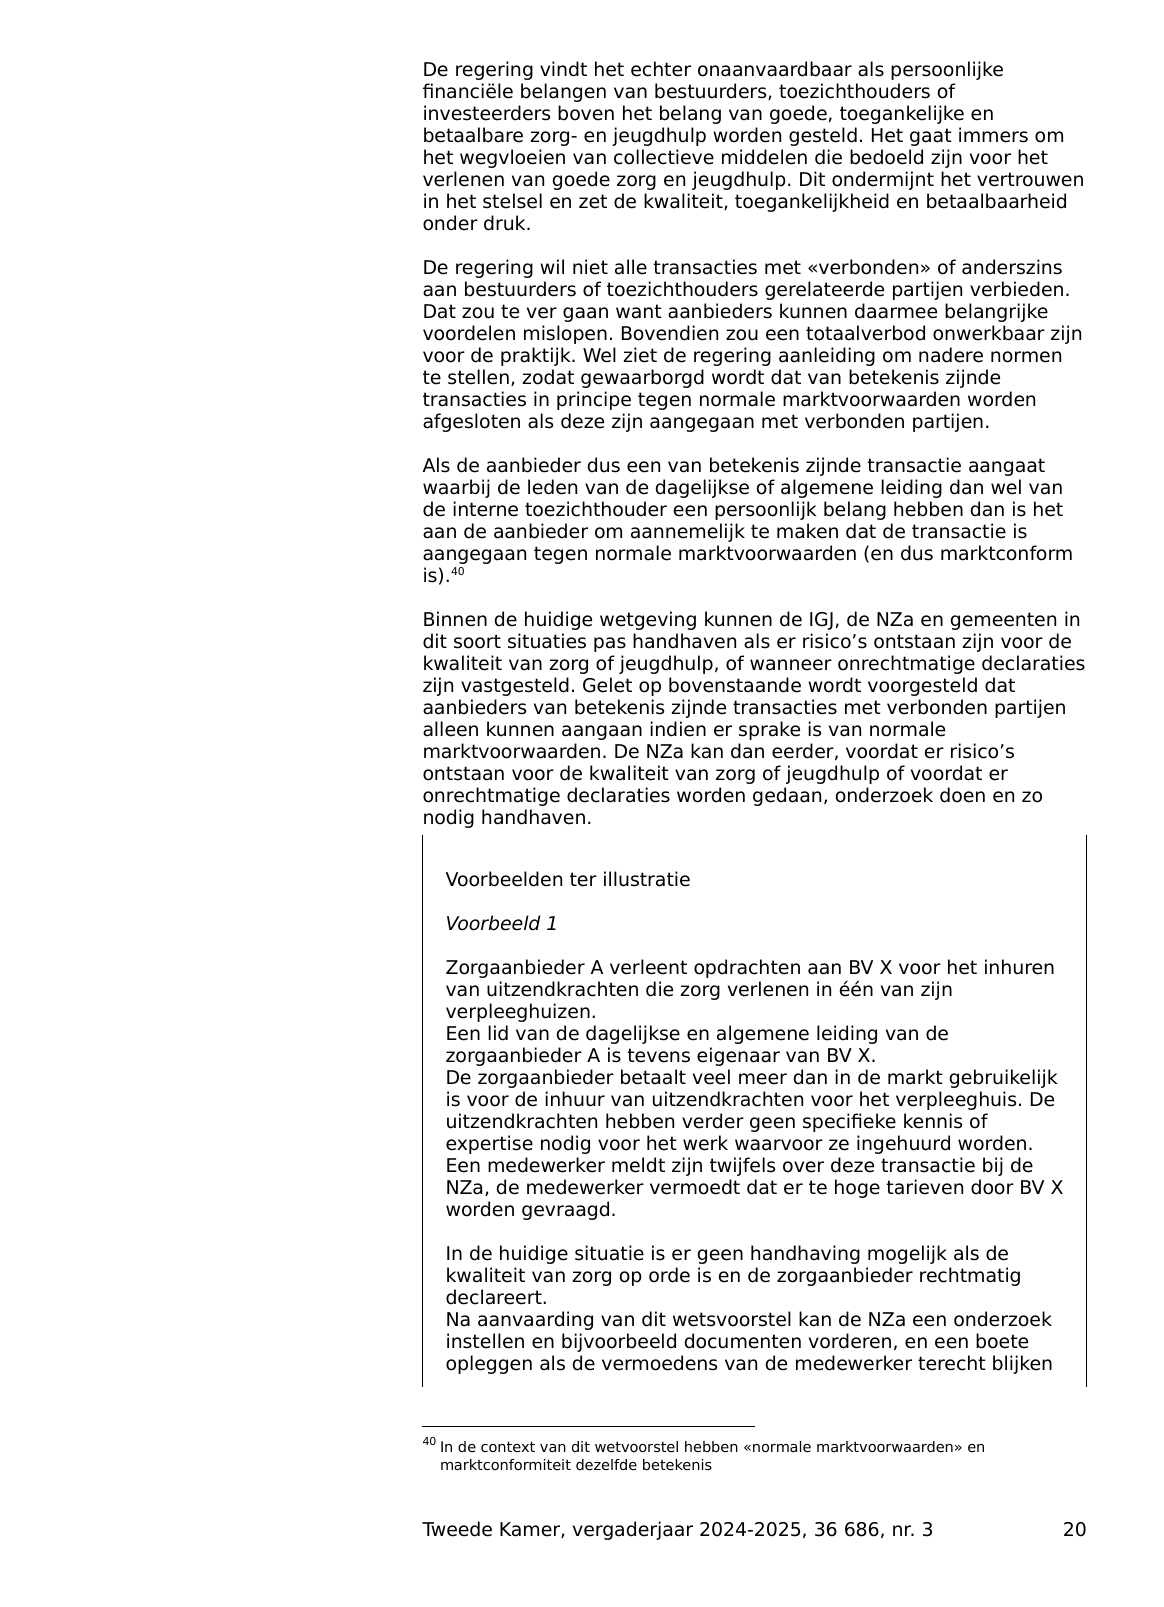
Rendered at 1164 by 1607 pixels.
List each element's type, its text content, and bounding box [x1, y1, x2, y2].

table_header Voorbeelden ter illustratie Voorbeeld 1 Zorgaanbieder A verleent opdrachten aan BV X voor het inhuren van uitzendkrachten die zorg verlenen in één van zijn verpleeghuizen. Een lid van de dagelijkse en algemene leiding van de zorgaanbieder A is tevens eigenaar van BV X. De zorgaanbieder betaalt veel meer dan in de markt gebruikelijk is voor de inhuur van uitzendkrachten voor het verpleeghuis. De uitzendkrachten hebben verder geen specifieke kennis of expertise nodig voor het werk waarvoor ze ingehuurd worden. Een medewerker meldt zijn twijfels over deze transactie bij de NZa, de medewerker vermoedt dat er te hoge tarieven door BV X worden gevraagd. In de huidige situatie is er geen handhaving mogelijk als de kwaliteit van zorg op orde is en de zorgaanbieder rechtmatig declareert. Na aanvaarding van dit wetsvoorstel kan de NZa een onderzoek instellen en bijvoorbeeld documenten vorderen, en een boete opleggen als de vermoedens van de medewerker terecht blijken [423, 835, 1086, 1387]
text Binnen de huidige wetgeving kunnen de IGJ, de NZa en gemeenten in dit soort situaties pas handhaven als er risico’s ontstaan zijn voor de kwaliteit van zorg of jeugdhulp, of wanneer onrechtmatige declaraties zijn vastgesteld. Gelet op bovenstaande wordt voorgesteld dat aanbieders van betekenis zijnde transacties met verbonden partijen alleen kunnen aangaan indien er sprake is van normale marktvoorwaarden. De NZa kan dan eerder, voordat er risico’s ontstaan voor de kwaliteit van zorg of jeugdhulp of voordat er onrechtmatige declaraties worden gedaan, onderzoek doen en zo nodig handhaven. [422, 609, 1087, 829]
text Als de aanbieder dus een van betekenis zijnde transactie aangaat waarbij de leden van de dagelijkse of algemene leiding dan wel van de interne toezichthouder een persoonlijk belang hebben dan is het aan de aanbieder om aannemelijk te maken dat de transactie is aangegaan tegen normale marktvoorwaarden (en dus marktconform is). [422, 455, 1087, 587]
text In de context van dit wetvoorstel hebben «normale marktvoorwaarden» en marktconformiteit dezelfde betekenis [422, 1435, 1087, 1474]
text De regering wil niet alle transacties met «verbonden» of anderszins aan bestuurders of toezichthouders gerelateerde partijen verbieden. Dat zou te ver gaan want aanbieders kunnen daarmee belangrijke voordelen mislopen. Bovendien zou een totaalverbod onwerkbaar zijn voor de praktijk. Wel ziet de regering aanleiding om nadere normen te stellen, zodat gewaarborgd wordt dat van betekenis zijnde transacties in principe tegen normale marktvoorwaarden worden afgesloten als deze zijn aangegaan met verbonden partijen. [422, 257, 1087, 433]
text De regering vindt het echter onaanvaardbaar als persoonlijke financiële belangen van bestuurders, toezichthouders of investeerders boven het belang van goede, toegankelijke en betaalbare zorg- en jeugdhulp worden gesteld. Het gaat immers om het wegvloeien van collectieve middelen die bedoeld zijn voor het verlenen van goede zorg en jeugdhulp. Dit ondermijnt het vertrouwen in het stelsel en zet de kwaliteit, toegankelijkheid en betaalbaarheid onder druk. [422, 59, 1087, 235]
